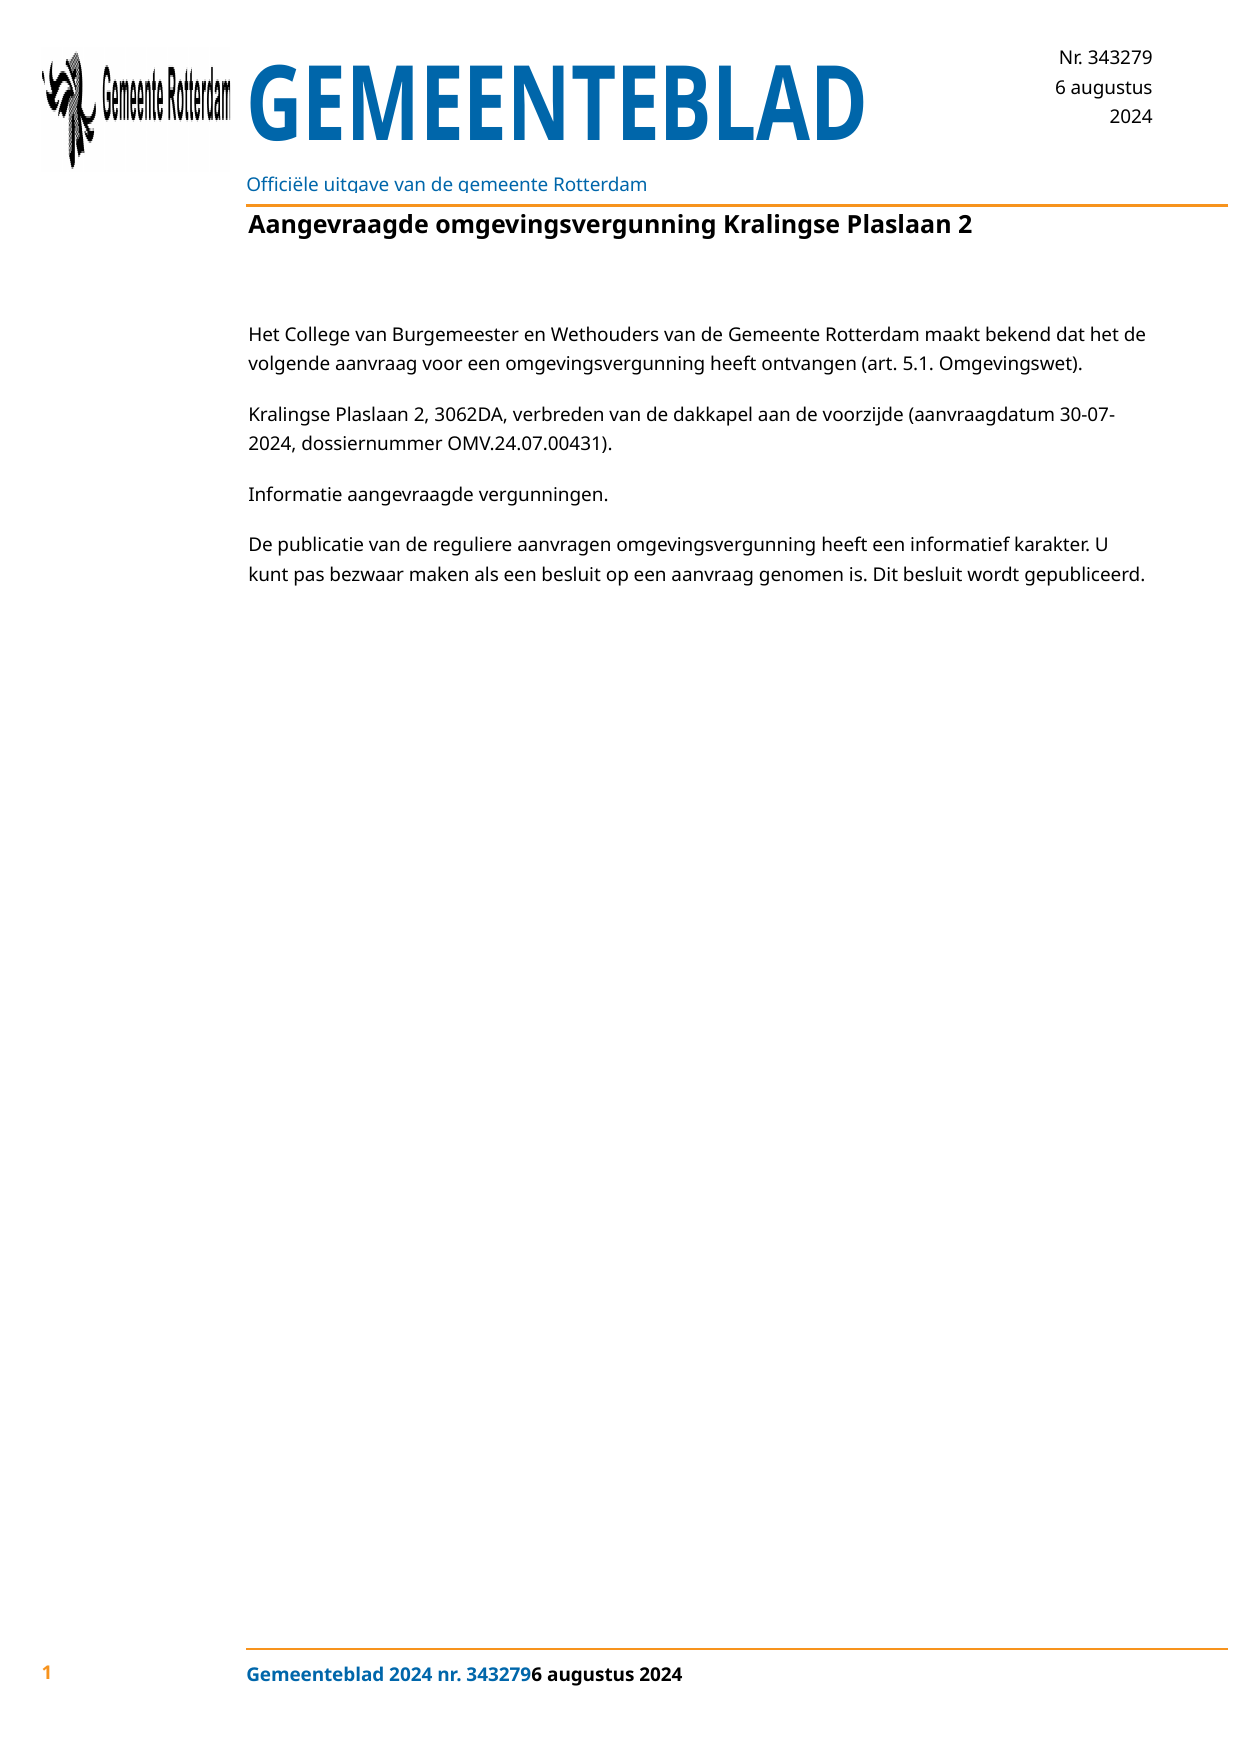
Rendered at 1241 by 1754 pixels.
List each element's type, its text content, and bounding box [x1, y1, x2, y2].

picture [41, 47, 231, 172]
text Kralingse Plaslaan 2, 3062DA, verbreden van de dakkapel aan de voorzijde (aanvraagdatum 30-07-2024, dossiernummer OMV.24.07.00431). [248, 401, 1152, 456]
text Informatie aangevraagde vergunningen. [248, 481, 1152, 506]
text Het College van Burgemeester en Wethouders van de Gemeente Rotterdam maakt bekend dat het de volgende aanvraag voor een omgevingsvergunning heeft ontvangen (art. 5.1. Omgevingswet). [248, 321, 1152, 376]
text Aangevraagde omgevingsvergunning Kralingse Plaslaan 2 [248, 207, 1152, 241]
text De publicatie van de reguliere aanvragen omgevingsvergunning heeft een informatief karakter. U kunt pas bezwaar maken als een besluit op een aanvraag genomen is. Dit besluit wordt gepubliceerd. [248, 531, 1152, 586]
